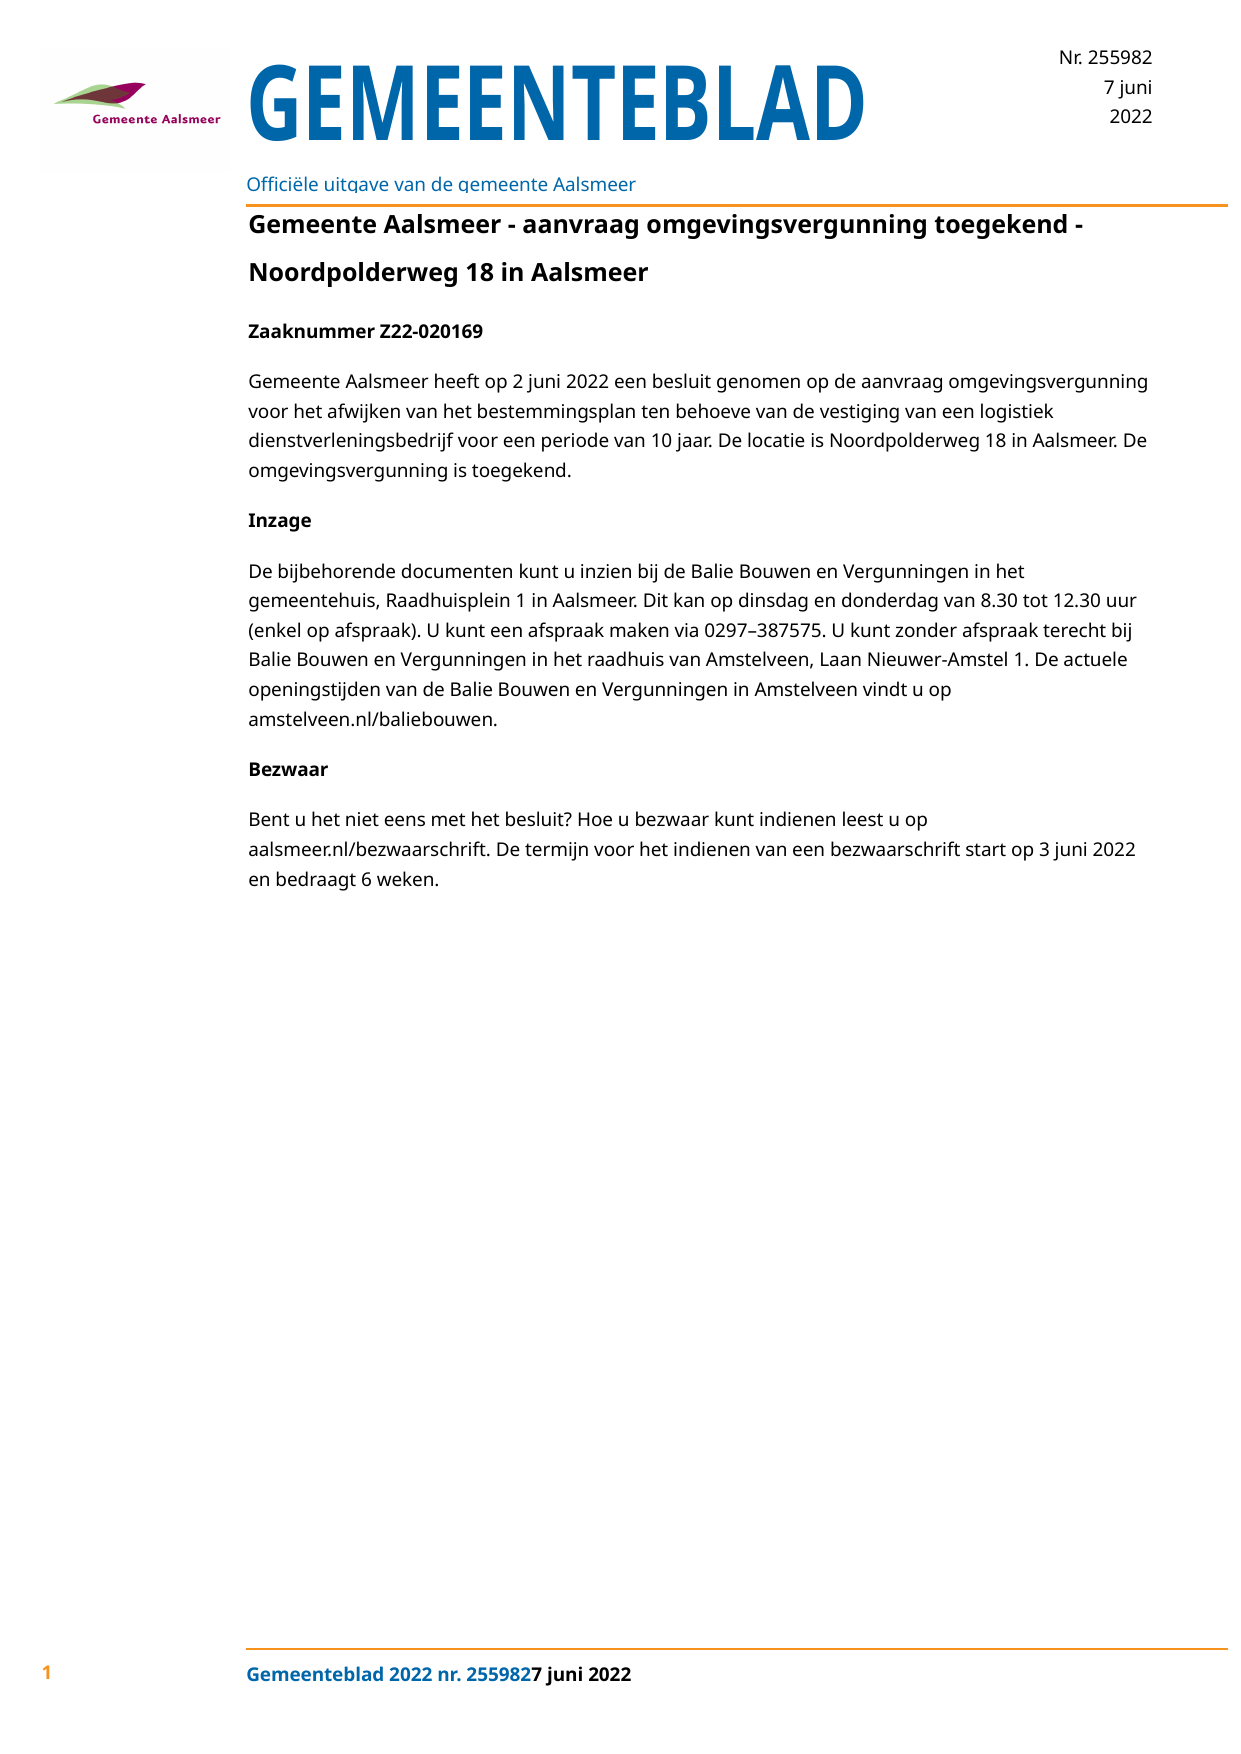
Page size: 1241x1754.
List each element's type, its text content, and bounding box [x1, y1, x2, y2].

text Gemeente Aalsmeer heeft op 2 juni 2022 een besluit genomen op de aanvraag omgevingsvergunning voor het afwijken van het bestemmingsplan ten behoeve van de vestiging van een logistiek dienstverleningsbedrijf voor een periode van 10 jaar. De locatie is Noordpolderweg 18 in Aalsmeer. De omgevingsvergunning is toegekend. [248, 368, 1152, 483]
picture [41, 47, 231, 172]
text Bezwaar [248, 756, 1152, 782]
text Zaaknummer Z22-020169 [248, 318, 1152, 344]
text Bent u het niet eens met het besluit? Hoe u bezwaar kunt indienen leest u op aalsmeer.nl/bezwaarschrift. De termijn voor het indienen van een bezwaarschrift start op 3 juni 2022 en bedraagt 6 weken. [248, 807, 1152, 892]
text Gemeente Aalsmeer - aanvraag omgevingsvergunning toegekend - Noordpolderweg 18 in Aalsmeer [248, 207, 1152, 288]
text De bijbehorende documenten kunt u inzien bij de Balie Bouwen en Vergunningen in het gemeentehuis, Raadhuisplein 1 in Aalsmeer. Dit kan op dinsdag en donderdag van 8.30 tot 12.30 uur (enkel op afspraak). U kunt een afspraak maken via 0297–387575. U kunt zonder afspraak terecht bij Balie Bouwen en Vergunningen in het raadhuis van Amstelveen, Laan Nieuwer-Amstel 1. De actuele openingstijden van de Balie Bouwen en Vergunningen in Amstelveen vindt u op amstelveen.nl/baliebouwen. [248, 558, 1152, 732]
text Inzage [248, 507, 1152, 533]
